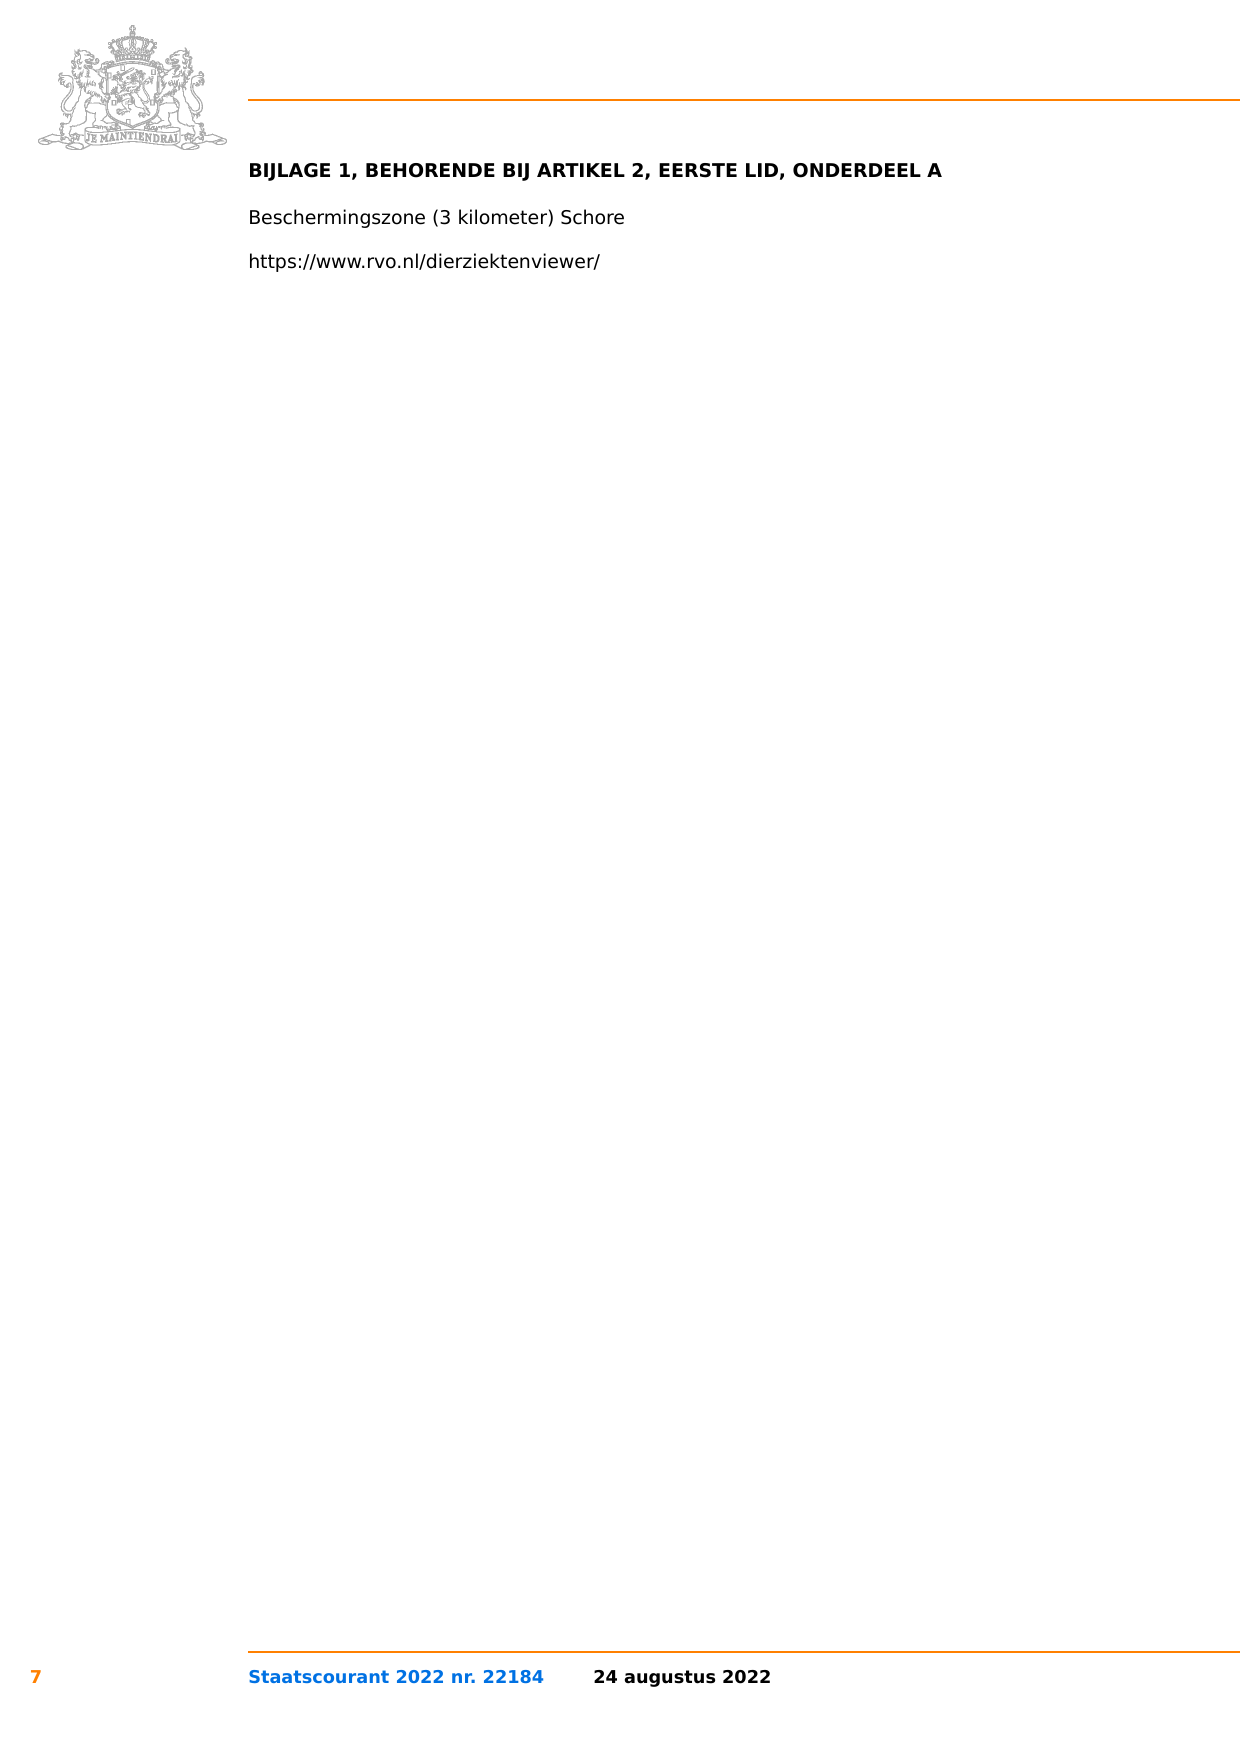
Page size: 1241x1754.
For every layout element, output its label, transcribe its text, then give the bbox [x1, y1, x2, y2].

text Beschermingszone (3 kilometer) Schore [248, 207, 1163, 229]
text https://www.rvo.nl/dierziektenviewer/ [248, 251, 1163, 273]
subtitle BIJLAGE 1, BEHORENDE BIJ ARTIKEL 2, EERSTE LID, ONDERDEEL A [248, 160, 1163, 182]
picture [38, 25, 227, 150]
